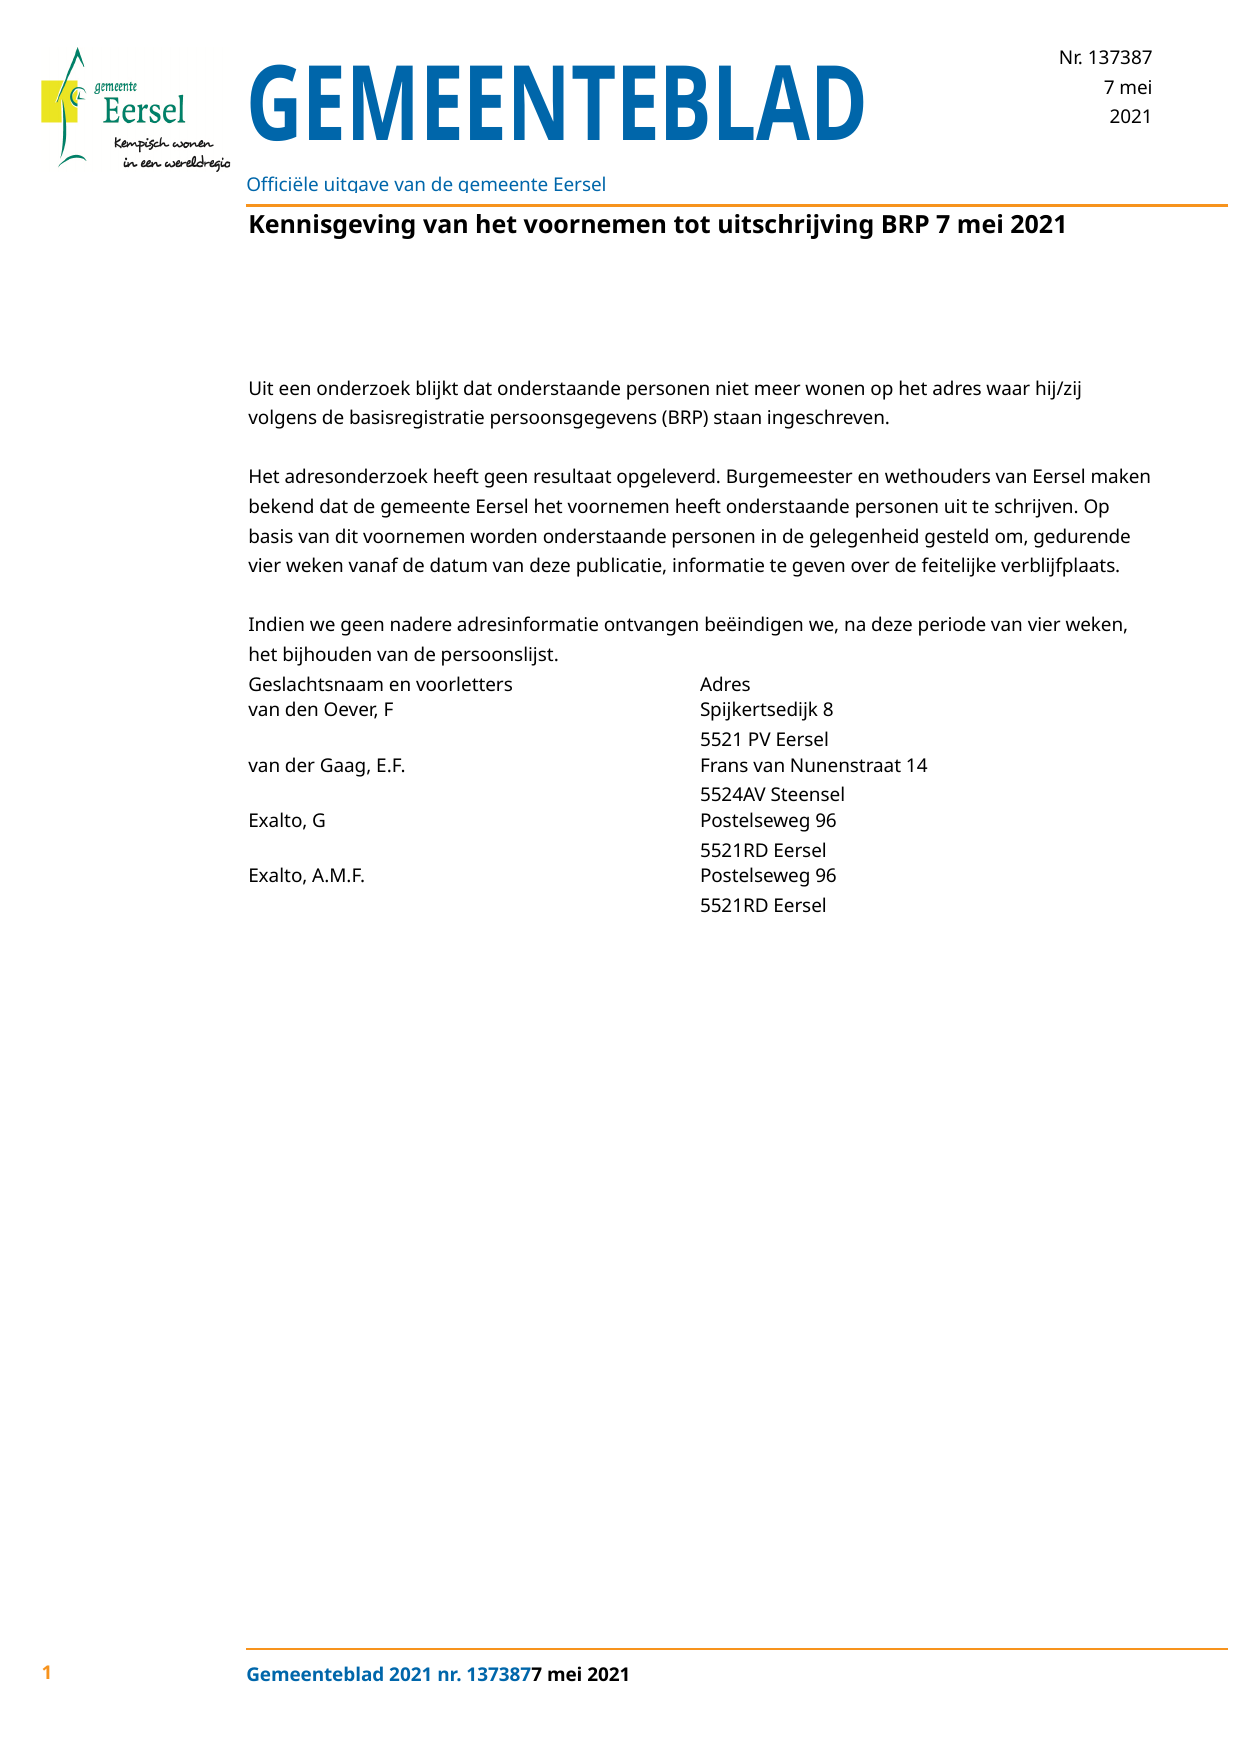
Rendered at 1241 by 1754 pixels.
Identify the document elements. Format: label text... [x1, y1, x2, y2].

table_cell van der Gaag, E.F. [248, 752, 700, 807]
table_cell Postelseweg 96 5521RD Eersel [700, 863, 1152, 918]
table_header Adres [700, 671, 1152, 697]
text Kennisgeving van het voornemen tot uitschrijving BRP 7 mei 2021 [248, 207, 1152, 241]
table_cell Frans van Nunenstraat 14 5524AV Steensel [700, 752, 1152, 807]
table_cell Spijkertsedijk 8 5521 PV Eersel [700, 697, 1152, 752]
text Uit een onderzoek blijkt dat onderstaande personen niet meer wonen op het adres waar hij/zij volgens de basisregistratie persoonsgegevens (BRP) staan ingeschreven. [248, 375, 1152, 430]
table_cell Exalto, G [248, 807, 700, 862]
table_header Geslachtsnaam en voorletters [248, 671, 700, 697]
text Het adresonderzoek heeft geen resultaat opgeleverd. Burgemeester en wethouders van Eersel maken bekend dat de gemeente Eersel het voornemen heeft onderstaande personen uit te schrijven. Op basis van dit voornemen worden onderstaande personen in de gelegenheid gesteld om, gedurende vier weken vanaf de datum van deze publicatie, informatie te geven over de feitelijke verblijfplaats. [248, 464, 1152, 578]
table_cell Exalto, A.M.F. [248, 863, 700, 918]
picture [41, 47, 231, 172]
text Indien we geen nadere adresinformatie ontvangen beëindigen we, na deze periode van vier weken, het bijhouden van de persoonslijst. [248, 612, 1152, 667]
table_cell van den Oever, F [248, 697, 700, 752]
table_cell Postelseweg 96 5521RD Eersel [700, 807, 1152, 862]
